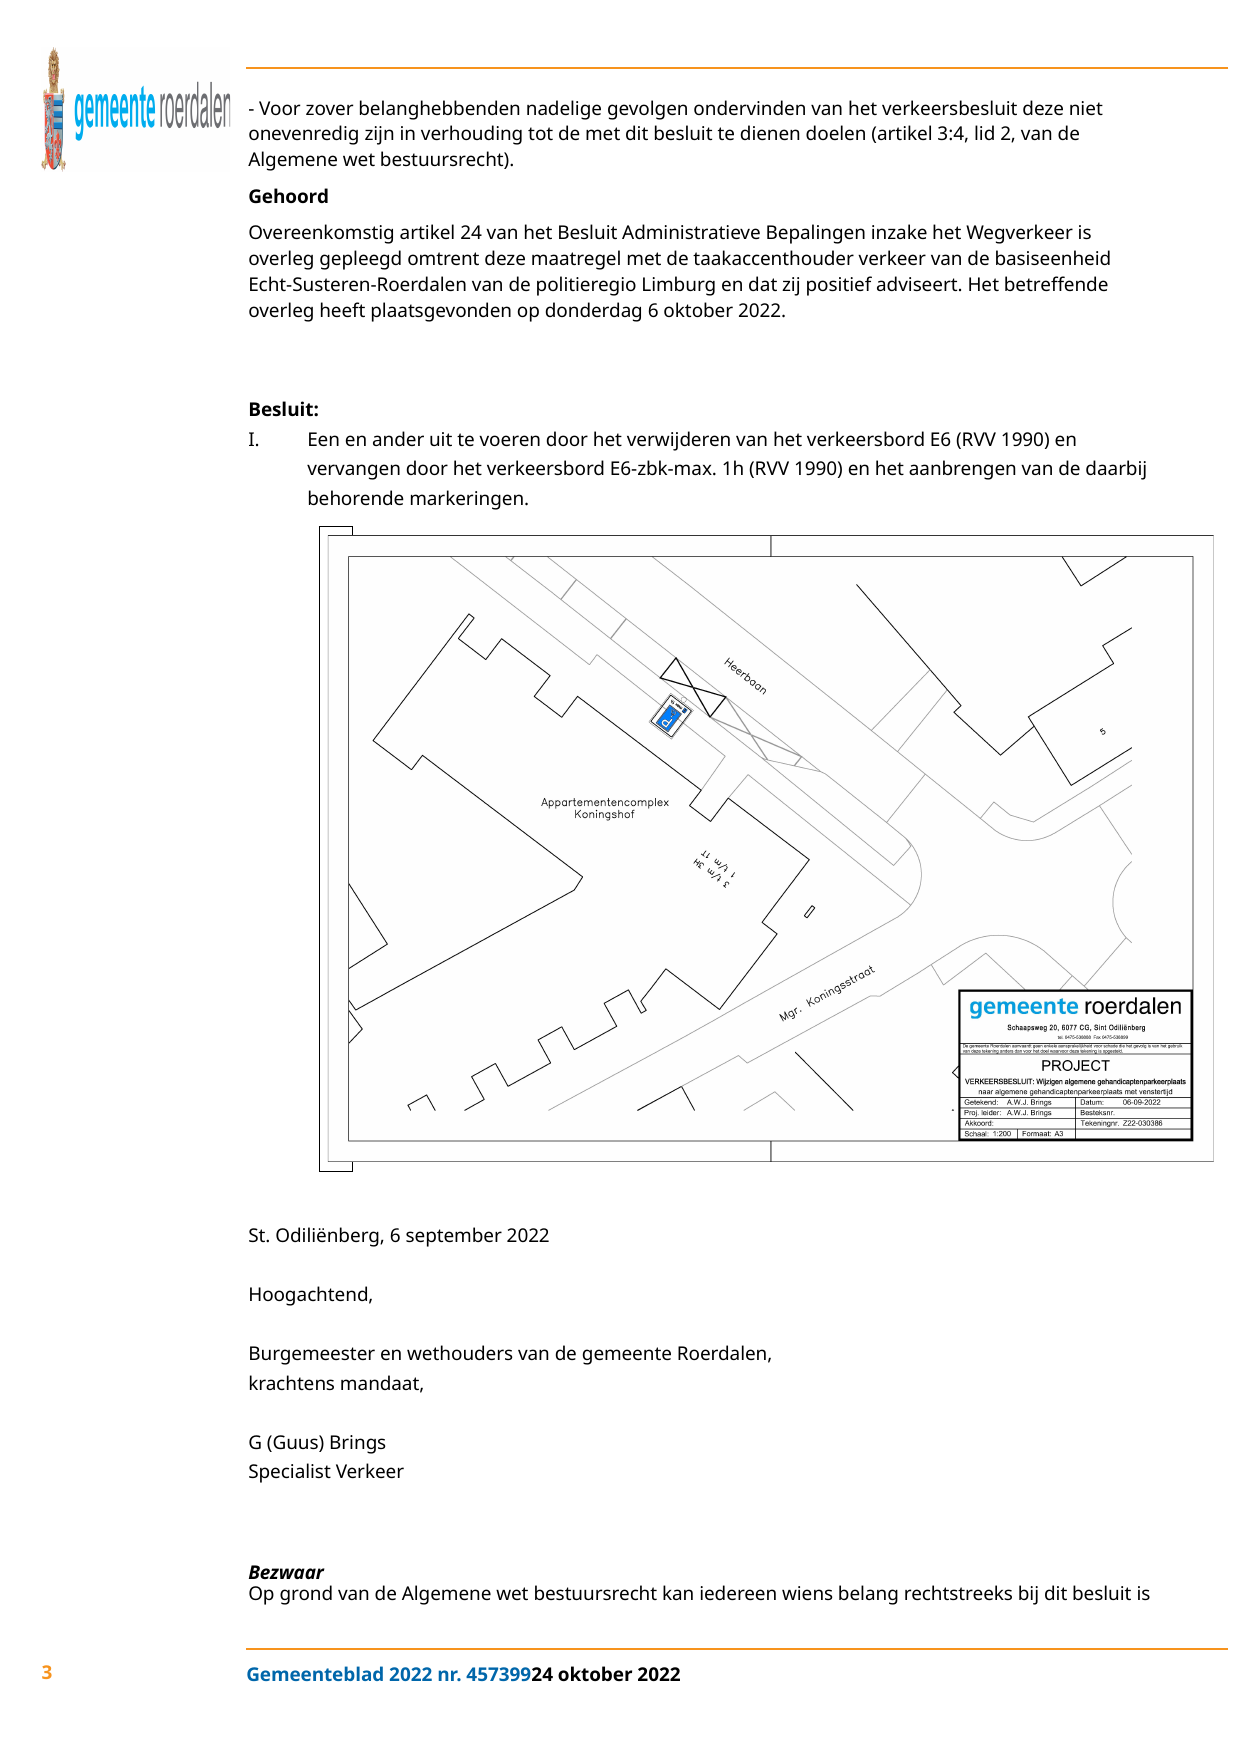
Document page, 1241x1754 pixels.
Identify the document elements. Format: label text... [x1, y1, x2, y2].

text Bezwaar [248, 1559, 1152, 1585]
picture [327, 535, 1214, 1162]
text Overeenkomstig artikel 24 van het Besluit Administratieve Bepalingen inzake het Wegverkeer is overleg gepleegd omtrent deze maatregel met de taakaccenthouder verkeer van de basiseenheid Echt-Susteren-Roerdalen van de politieregio Limburg en dat zij positief adviseert. Het betreffende overleg heeft plaatsgevonden op donderdag 6 oktober 2022. [248, 219, 1152, 322]
text Gehoord [248, 183, 1152, 209]
text St. Odiliënberg, 6 september 2022 [248, 1222, 1152, 1247]
text Burgemeester en wethouders van de gemeente Roerdalen, [248, 1340, 1152, 1366]
list Een en ander uit te voeren door het verwijderen van het verkeersbord E6 (RVV 1990) en vervangen door het verkeersbord E6-zbk-max. 1h (RVV 1990) en het aanbrengen van de daarbij behorende markeringen. [248, 426, 1152, 511]
picture [41, 47, 231, 172]
text - Voor zover belanghebbenden nadelige gevolgen ondervinden van het verkeersbesluit deze niet onevenredig zijn in verhouding tot de met dit besluit te dienen doelen (artikel 3:4, lid 2, van de Algemene wet bestuursrecht). [248, 95, 1152, 172]
text G (Guus) Brings [248, 1429, 1152, 1454]
text Hoogachtend, [248, 1281, 1152, 1307]
text Specialist Verkeer [248, 1458, 1152, 1484]
text krachtens mandaat, [248, 1370, 1152, 1395]
text Besluit: [248, 396, 1152, 422]
text Op grond van de Algemene wet bestuursrecht kan iedereen wiens belang rechtstreeks bij dit besluit is [248, 1585, 1152, 1604]
